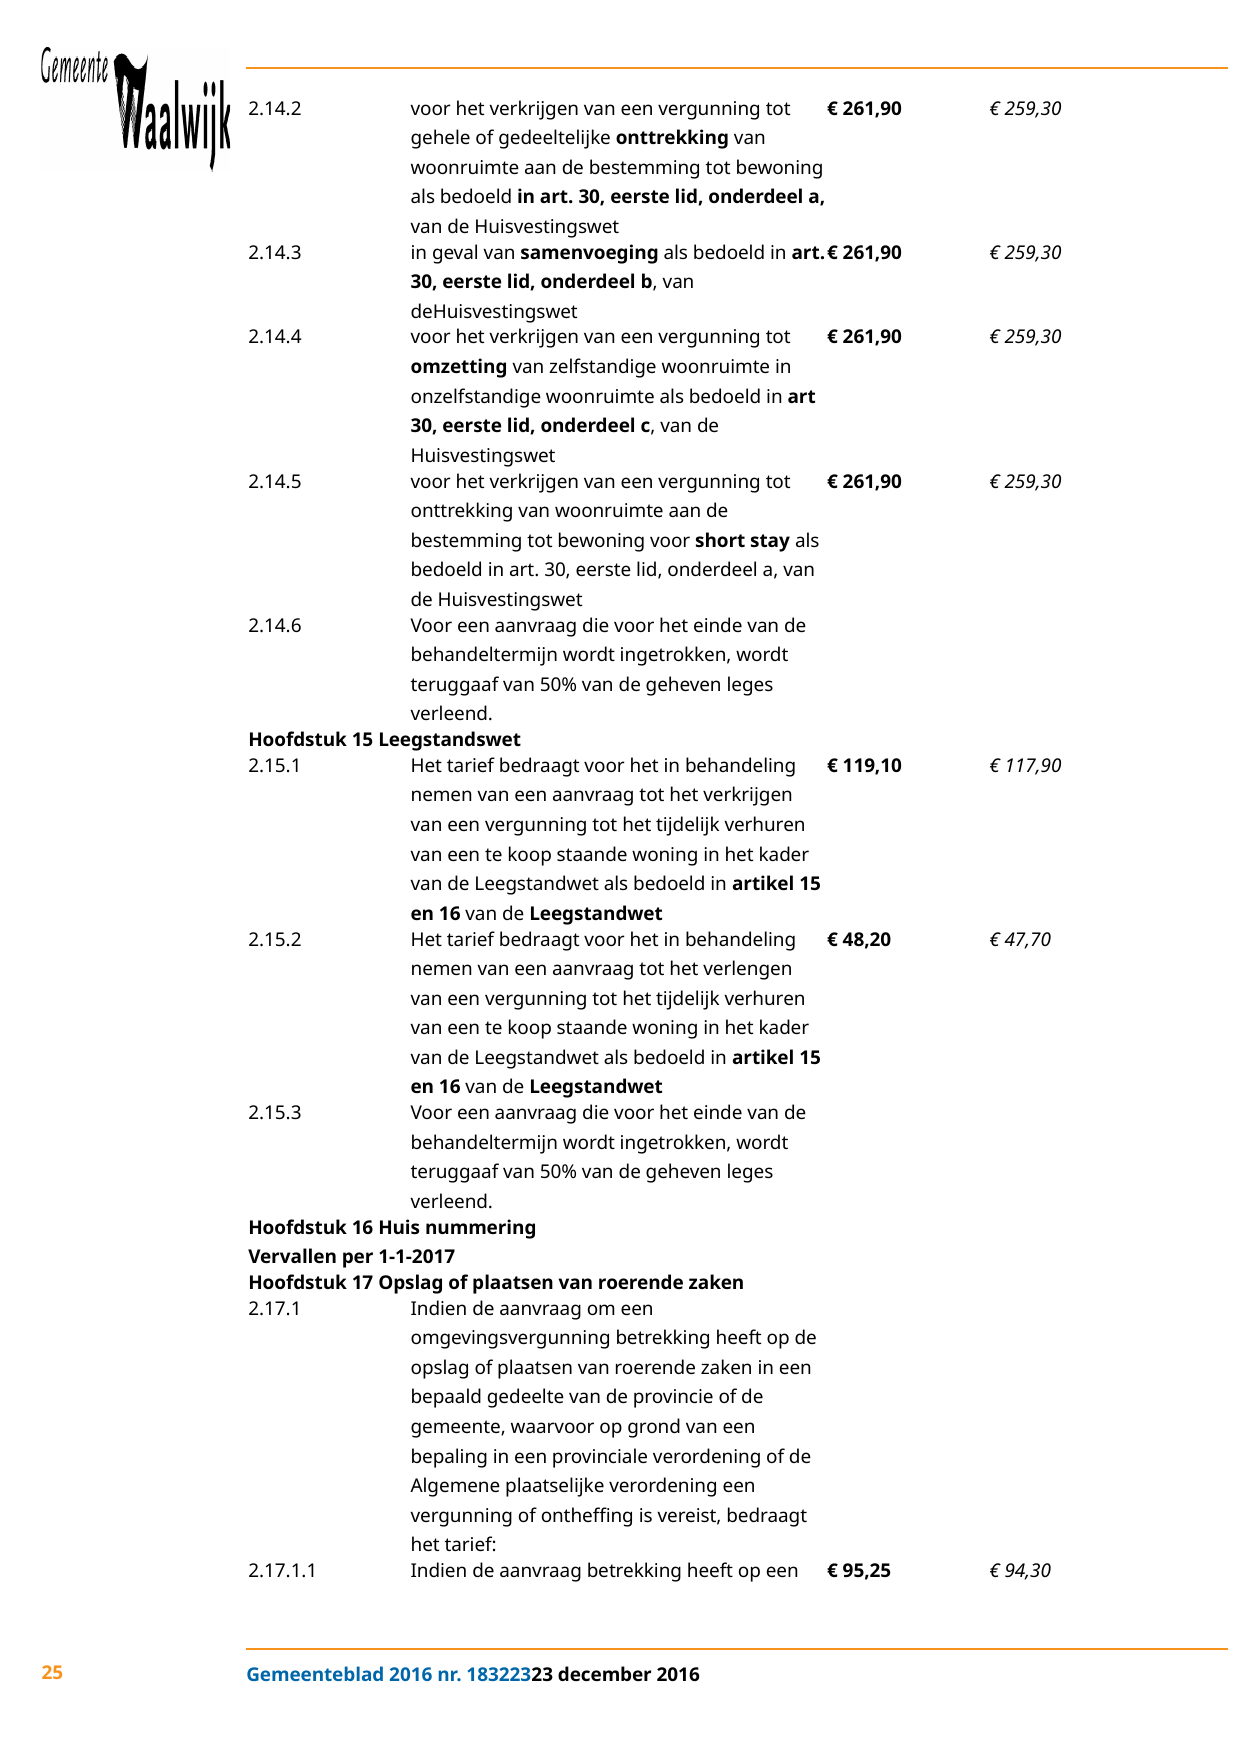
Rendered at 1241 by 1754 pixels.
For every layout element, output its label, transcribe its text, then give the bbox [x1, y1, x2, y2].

table_cell [827, 1295, 989, 1557]
table_cell € 119,10 [827, 752, 989, 926]
table_cell [827, 1099, 989, 1214]
table_cell € 259,30 [989, 324, 1152, 468]
table_cell [827, 612, 989, 726]
table_cell voor het verkrijgen van een vergunning tot omzetting van zelfstandige woonruimte in onzelfstandige woonruimte als bedoeld in art 30, eerste lid, onderdeel c, van de Huisvestingswet [410, 324, 827, 468]
table_cell [989, 1269, 1152, 1295]
table_cell 2.14.5 [248, 468, 410, 612]
table_cell [989, 612, 1152, 726]
picture [41, 47, 231, 172]
table_cell Hoofdstuk 16 Huis nummering Vervallen per 1-1-2017 [248, 1214, 989, 1269]
table_cell 2.15.1 [248, 752, 410, 926]
table_cell Het tarief bedraagt voor het in behandeling nemen van een aanvraag tot het verlengen van een vergunning tot het tijdelijk verhuren van een te koop staande woning in het kader van de Leegstandwet als bedoeld in artikel 15 en 16 van de Leegstandwet [410, 926, 827, 1099]
table_cell € 261,90 [827, 239, 989, 324]
table_cell [989, 726, 1152, 752]
table_cell [989, 1099, 1152, 1214]
table_cell € 94,30 [989, 1557, 1152, 1583]
table_cell 2.15.3 [248, 1099, 410, 1214]
table_cell voor het verkrijgen van een vergunning tot onttrekking van woonruimte aan de bestemming tot bewoning voor short stay als bedoeld in art. 30, eerste lid, onderdeel a, van de Huisvestingswet [410, 468, 827, 612]
table_cell € 261,90 [827, 324, 989, 468]
table_cell 2.14.2 [248, 95, 410, 239]
table_cell 2.14.6 [248, 612, 410, 726]
table_cell Indien de aanvraag betrekking heeft op een [410, 1557, 827, 1583]
table_cell 2.14.3 [248, 239, 410, 324]
table_cell Indien de aanvraag om een omgevingsvergunning betrekking heeft op de opslag of plaatsen van roerende zaken in een bepaald gedeelte van de provincie of de gemeente, waarvoor op grond van een bepaling in een provinciale verordening of de Algemene plaatselijke verordening een vergunning of ontheffing is vereist, bedraagt het tarief: [410, 1295, 827, 1557]
table_cell € 259,30 [989, 239, 1152, 324]
table_cell € 47,70 [989, 926, 1152, 1099]
table_cell € 95,25 [827, 1557, 989, 1583]
table_cell Voor een aanvraag die voor het einde van de behandeltermijn wordt ingetrokken, wordt teruggaaf van 50% van de geheven leges verleend. [410, 612, 827, 726]
table_cell Het tarief bedraagt voor het in behandeling nemen van een aanvraag tot het verkrijgen van een vergunning tot het tijdelijk verhuren van een te koop staande woning in het kader van de Leegstandwet als bedoeld in artikel 15 en 16 van de Leegstandwet [410, 752, 827, 926]
table_cell 2.17.1 [248, 1295, 410, 1557]
table_cell [989, 1214, 1152, 1269]
table_cell Hoofdstuk 15 Leegstandswet [248, 726, 989, 752]
table_cell 2.15.2 [248, 926, 410, 1099]
table_cell voor het verkrijgen van een vergunning tot gehele of gedeeltelijke onttrekking van woonruimte aan de bestemming tot bewoning als bedoeld in art. 30, eerste lid, onderdeel a, van de Huisvestingswet [410, 95, 827, 239]
table_cell € 261,90 [827, 95, 989, 239]
table_cell 2.14.4 [248, 324, 410, 468]
table_cell in geval van samenvoeging als bedoeld in art. 30, eerste lid, onderdeel b, van deHuisvestingswet [410, 239, 827, 324]
table_cell Voor een aanvraag die voor het einde van de behandeltermijn wordt ingetrokken, wordt teruggaaf van 50% van de geheven leges verleend. [410, 1099, 827, 1214]
table_cell € 259,30 [989, 95, 1152, 239]
table_cell € 261,90 [827, 468, 989, 612]
table_cell 2.17.1.1 [248, 1557, 410, 1583]
table_cell € 117,90 [989, 752, 1152, 926]
table_cell Hoofdstuk 17 Opslag of plaatsen van roerende zaken [248, 1269, 989, 1295]
table_cell [989, 1295, 1152, 1557]
table_cell € 48,20 [827, 926, 989, 1099]
table_cell € 259,30 [989, 468, 1152, 612]
